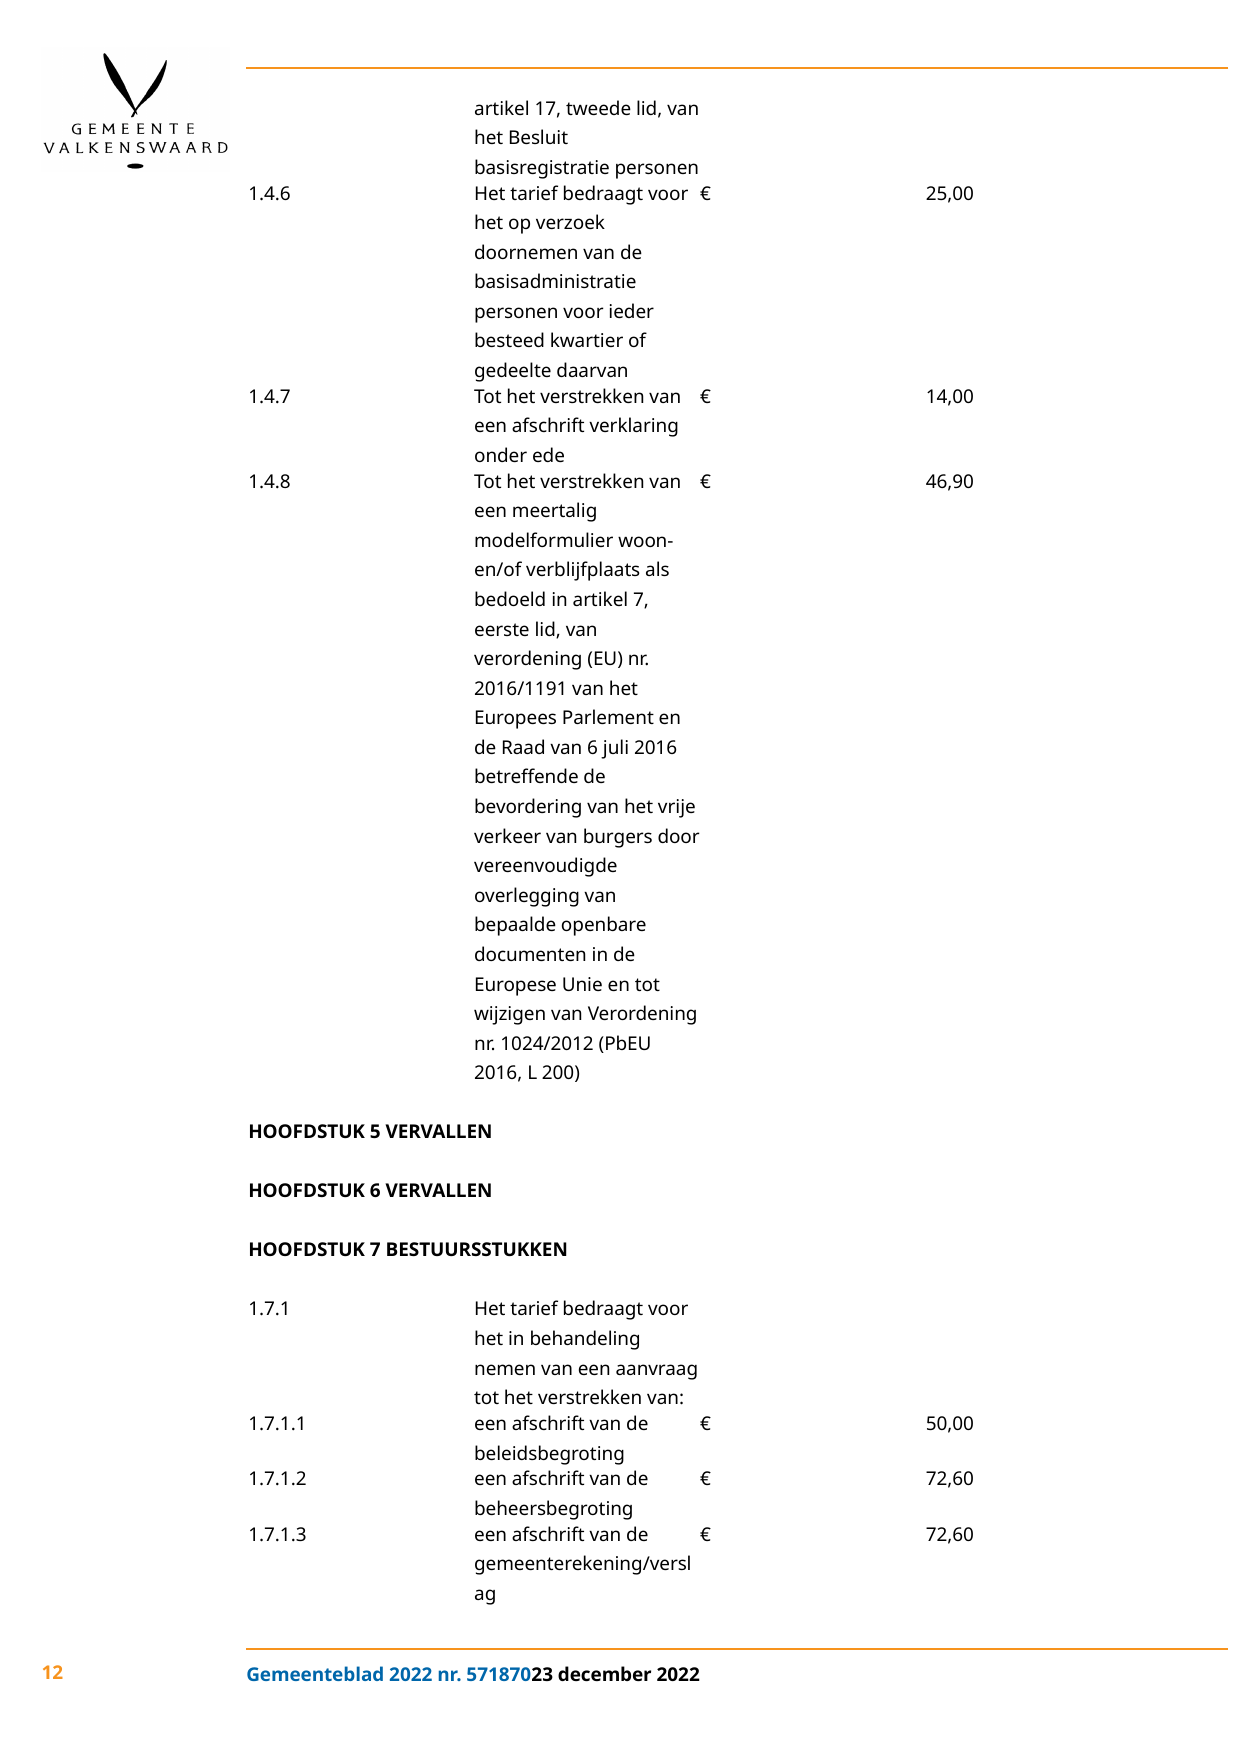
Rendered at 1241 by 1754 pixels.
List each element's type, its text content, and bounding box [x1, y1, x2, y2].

table_cell 1.7.1.1 [248, 1410, 474, 1465]
table_cell € [700, 1410, 926, 1465]
table_cell een afschrift van de gemeenterekening/verslag [474, 1521, 700, 1606]
table_cell 25,00 [926, 180, 1152, 383]
table_cell € [700, 180, 926, 383]
table_cell Het tarief bedraagt voor het op verzoek doornemen van de basisadministratie personen voor ieder besteed kwartier of gedeelte daarvan [474, 180, 700, 383]
table_header [926, 1296, 1152, 1410]
table_cell 1.4.6 [248, 180, 474, 383]
table_header 1.7.1 [248, 1296, 474, 1410]
table_cell [248, 95, 474, 180]
table_cell een afschrift van de beleidsbegroting [474, 1410, 700, 1465]
table_cell [926, 95, 1152, 180]
table_cell [700, 95, 926, 180]
table_cell 50,00 [926, 1410, 1152, 1465]
table_cell 72,60 [926, 1521, 1152, 1606]
table_cell 46,90 [926, 468, 1152, 1085]
table_cell € [700, 468, 926, 1085]
table_header [700, 1296, 926, 1410]
picture [41, 47, 231, 172]
text HOOFDSTUK 7 BESTUURSSTUKKEN [248, 1236, 1152, 1262]
text HOOFDSTUK 6 VERVALLEN [248, 1177, 1152, 1203]
table_cell artikel 17, tweede lid, van het Besluit basisregistratie personen [474, 95, 700, 180]
table_cell 1.4.8 [248, 468, 474, 1085]
table_cell Tot het verstrekken van een afschrift verklaring onder ede [474, 383, 700, 468]
table_header Het tarief bedraagt voor het in behandeling nemen van een aanvraag tot het verstrekken van: [474, 1296, 700, 1410]
table_cell 1.7.1.2 [248, 1465, 474, 1521]
table_cell 14,00 [926, 383, 1152, 468]
table_cell 72,60 [926, 1465, 1152, 1521]
table_cell 1.4.7 [248, 383, 474, 468]
table_cell een afschrift van de beheersbegroting [474, 1465, 700, 1521]
text HOOFDSTUK 5 VERVALLEN [248, 1118, 1152, 1144]
table_cell € [700, 383, 926, 468]
table_cell Tot het verstrekken van een meertalig modelformulier woon- en/of verblijfplaats als bedoeld in artikel 7, eerste lid, van verordening (EU) nr. 2016/1191 van het Europees Parlement en de Raad van 6 juli 2016 betreffende de bevordering van het vrije verkeer van burgers door vereenvoudigde overlegging van bepaalde openbare documenten in de Europese Unie en tot wijzigen van Verordening nr. 1024/2012 (PbEU 2016, L 200) [474, 468, 700, 1085]
table_cell € [700, 1521, 926, 1606]
table_cell 1.7.1.3 [248, 1521, 474, 1606]
table_cell € [700, 1465, 926, 1521]
